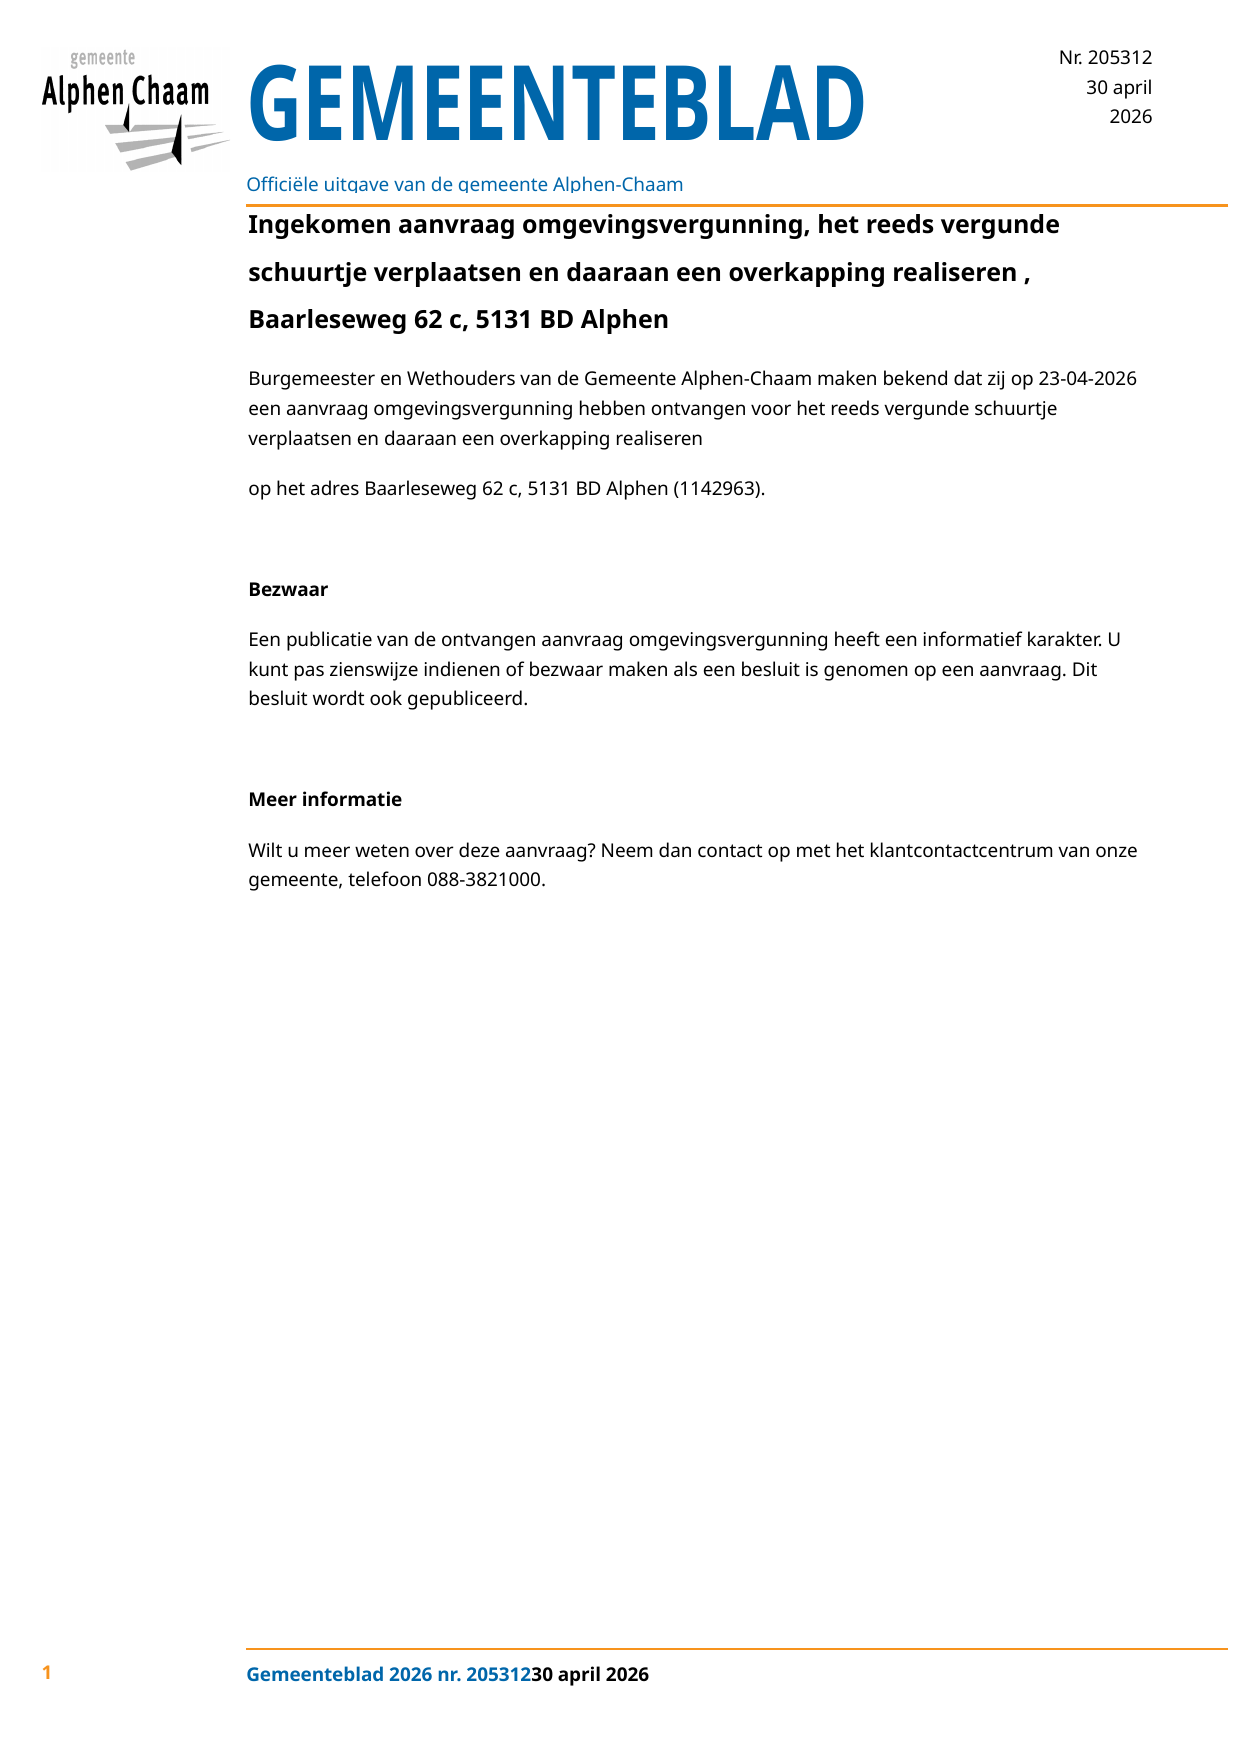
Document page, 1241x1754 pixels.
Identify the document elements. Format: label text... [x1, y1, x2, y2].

text Bezwaar [248, 576, 1152, 602]
text Wilt u meer weten over deze aanvraag? Neem dan contact op met het klantcontactcentrum van onze gemeente, telefoon 088-3821000. [248, 837, 1152, 892]
picture [41, 47, 231, 172]
text op het adres Baarleseweg 62 c, 5131 BD Alphen (1142963). [248, 475, 1152, 501]
text Ingekomen aanvraag omgevingsvergunning, het reeds vergunde schuurtje verplaatsen en daaraan een overkapping realiseren , Baarleseweg 62 c, 5131 BD Alphen [248, 207, 1152, 336]
text Meer informatie [248, 786, 1152, 812]
text Een publicatie van de ontvangen aanvraag omgevingsvergunning heeft een informatief karakter. U kunt pas zienswijze indienen of bezwaar maken als een besluit is genomen op een aanvraag. Dit besluit wordt ook gepubliceerd. [248, 626, 1152, 711]
text Burgemeester en Wethouders van de Gemeente Alphen-Chaam maken bekend dat zij op 23-04-2026 een aanvraag omgevingsvergunning hebben ontvangen voor het reeds vergunde schuurtje verplaatsen en daaraan een overkapping realiseren [248, 366, 1152, 450]
